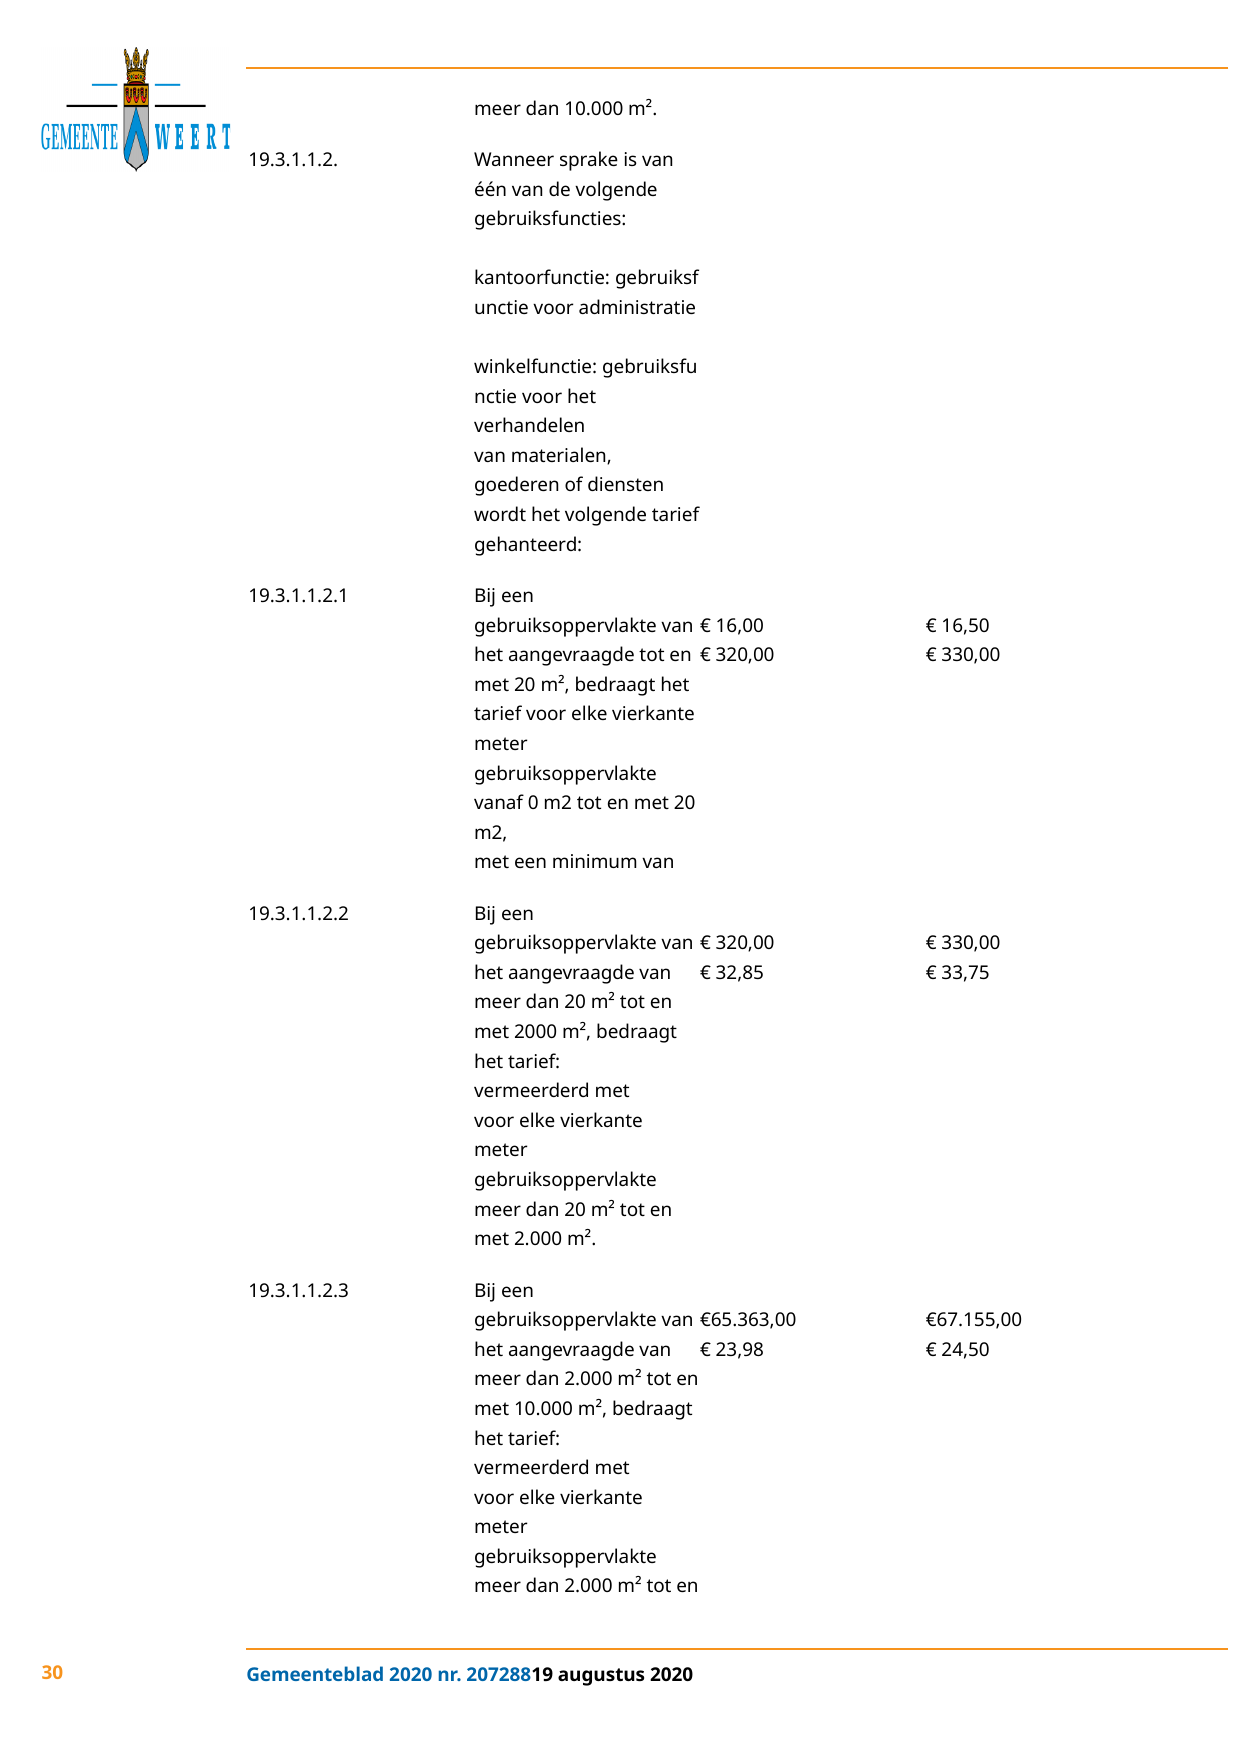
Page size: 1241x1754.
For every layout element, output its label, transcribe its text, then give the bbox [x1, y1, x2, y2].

table_cell Bij een gebruiksoppervlakte van het aangevraagde tot en met 20 m², bedraagt het tarief voor elke vierkante meter gebruiksoppervlakte vanaf 0 m2 tot en met 20 m2, met een minimum van [474, 582, 700, 874]
table_cell € 16,00 € 320,00 [700, 582, 926, 874]
table_cell Wanneer sprake is van één van de volgende gebruiksfuncties: ­ kantoorfunctie: gebruiksfunctie voor administratie ­ winkelfunctie: gebruiksfunctie voor het verhandelen van materialen, goederen of diensten wordt het volgende tarief gehanteerd: [474, 146, 700, 557]
table_cell [248, 874, 474, 900]
table_cell 19.3.1.1.2.1 [248, 582, 474, 874]
table_cell [926, 95, 1152, 121]
table_cell [700, 874, 926, 900]
table_cell [248, 557, 474, 582]
table_cell € 16,50 € 330,00 [926, 582, 1152, 874]
table_cell [700, 1251, 926, 1277]
table_cell €65.363,00 € 23,98 [700, 1277, 926, 1598]
table_cell [700, 95, 926, 121]
table_cell [474, 874, 700, 900]
table_cell [926, 146, 1152, 557]
table_cell [926, 1251, 1152, 1277]
table_cell [248, 121, 474, 146]
table_cell [248, 1251, 474, 1277]
table_cell Bij een gebruiksoppervlakte van het aangevraagde van meer dan 2.000 m² tot en met 10.000 m², bedraagt het tarief: vermeerderd met voor elke vierkante meter gebruiksoppervlakte meer dan 2.000 m² tot en [474, 1277, 700, 1598]
picture [41, 47, 231, 172]
table_cell [700, 121, 926, 146]
table_cell Bij een gebruiksoppervlakte van het aangevraagde van meer dan 20 m² tot en met 2000 m², bedraagt het tarief: vermeerderd met voor elke vierkante meter gebruiksoppervlakte meer dan 20 m² tot en met 2.000 m². [474, 900, 700, 1251]
table_cell [700, 146, 926, 557]
table_cell meer dan 10.000 m². [474, 95, 700, 121]
table_cell € 320,00 € 32,85 [700, 900, 926, 1251]
table_cell 19.3.1.1.2.2 [248, 900, 474, 1251]
table_cell 19.3.1.1.2. [248, 146, 474, 557]
table_cell [926, 121, 1152, 146]
table_cell [926, 874, 1152, 900]
table_cell [474, 557, 700, 582]
table_cell [474, 121, 700, 146]
table_cell €67.155,00 € 24,50 [926, 1277, 1152, 1598]
table_cell [926, 557, 1152, 582]
table_cell 19.3.1.1.2.3 [248, 1277, 474, 1598]
table_cell € 330,00 € 33,75 [926, 900, 1152, 1251]
table_cell [474, 1251, 700, 1277]
table_cell [248, 95, 474, 121]
table_cell [700, 557, 926, 582]
